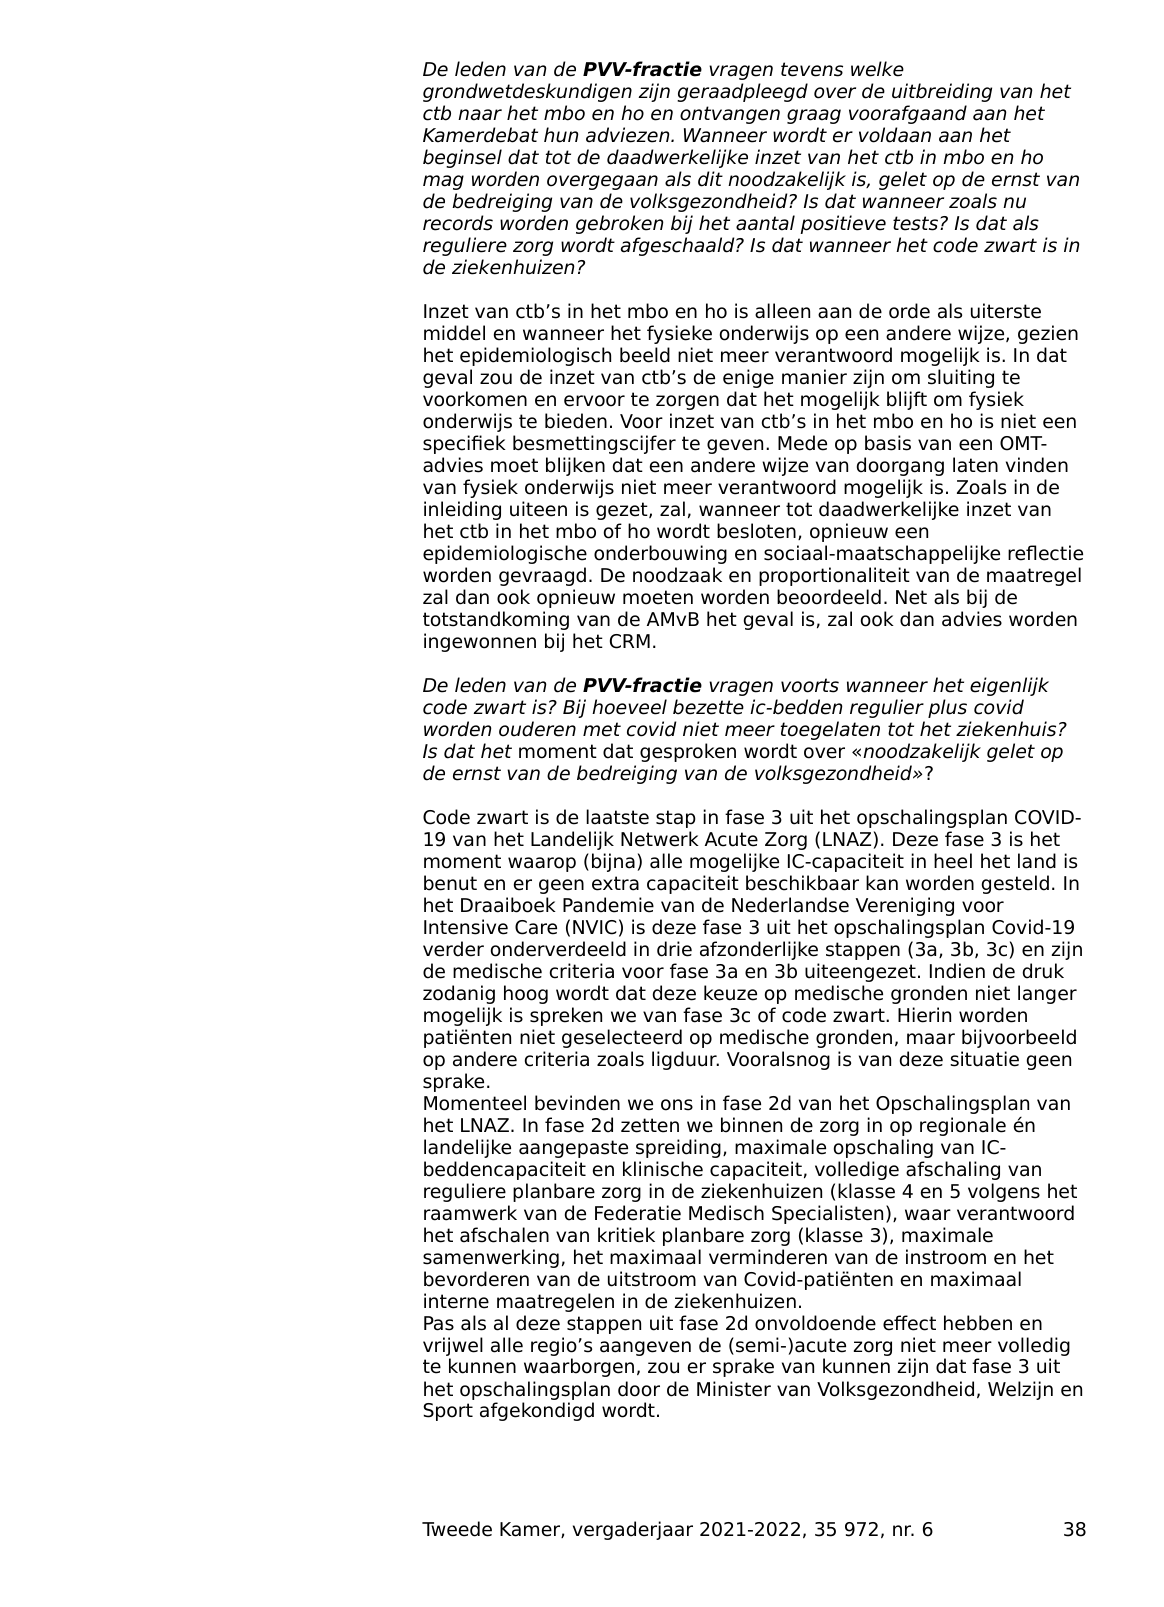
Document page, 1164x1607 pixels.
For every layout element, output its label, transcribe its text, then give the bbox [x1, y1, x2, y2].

text Inzet van ctb’s in het mbo en ho is alleen aan de orde als uiterste middel en wanneer het fysieke onderwijs op een andere wijze, gezien het epidemiologisch beeld niet meer verantwoord mogelijk is. In dat geval zou de inzet van ctb’s de enige manier zijn om sluiting te voorkomen en ervoor te zorgen dat het mogelijk blijft om fysiek onderwijs te bieden. Voor inzet van ctb’s in het mbo en ho is niet een specifiek besmettingscijfer te geven. Mede op basis van een OMT-advies moet blijken dat een andere wijze van doorgang laten vinden van fysiek onderwijs niet meer verantwoord mogelijk is. Zoals in de inleiding uiteen is gezet, zal, wanneer tot daadwerkelijke inzet van het ctb in het mbo of ho wordt besloten, opnieuw een epidemiologische onderbouwing en sociaal-maatschappelijke reflectie worden gevraagd. De noodzaak en proportionaliteit van de maatregel zal dan ook opnieuw moeten worden beoordeeld. Net als bij de totstandkoming van de AMvB het geval is, zal ook dan advies worden ingewonnen bij het CRM. [422, 301, 1087, 653]
text De leden van de PVV-fractie vragen voorts wanneer het eigenlijk code zwart is? Bij hoeveel bezette ic-bedden regulier plus covid worden ouderen met covid niet meer toegelaten tot het ziekenhuis? Is dat het moment dat gesproken wordt over «noodzakelijk gelet op de ernst van de bedreiging van de volksgezondheid»? [422, 675, 1087, 785]
text Pas als al deze stappen uit fase 2d onvoldoende effect hebben en vrijwel alle regio’s aangeven de (semi-)acute zorg niet meer volledig te kunnen waarborgen, zou er sprake van kunnen zijn dat fase 3 uit het opschalingsplan door de Minister van Volksgezondheid, Welzijn en Sport afgekondigd wordt. [422, 1312, 1087, 1422]
text Momenteel bevinden we ons in fase 2d van het Opschalingsplan van het LNAZ. In fase 2d zetten we binnen de zorg in op regionale én landelijke aangepaste spreiding, maximale opschaling van IC-beddencapaciteit en klinische capaciteit, volledige afschaling van reguliere planbare zorg in de ziekenhuizen (klasse 4 en 5 volgens het raamwerk van de Federatie Medisch Specialisten), waar verantwoord het afschalen van kritiek planbare zorg (klasse 3), maximale samenwerking, het maximaal verminderen van de instroom en het bevorderen van de uitstroom van Covid-patiënten en maximaal interne maatregelen in de ziekenhuizen. [422, 1093, 1087, 1312]
text Code zwart is de laatste stap in fase 3 uit het opschalingsplan COVID-19 van het Landelijk Netwerk Acute Zorg (LNAZ). Deze fase 3 is het moment waarop (bijna) alle mogelijke IC-capaciteit in heel het land is benut en er geen extra capaciteit beschikbaar kan worden gesteld. In het Draaiboek Pandemie van de Nederlandse Vereniging voor Intensive Care (NVIC) is deze fase 3 uit het opschalingsplan Covid-19 verder onderverdeeld in drie afzonderlijke stappen (3a, 3b, 3c) en zijn de medische criteria voor fase 3a en 3b uiteengezet. Indien de druk zodanig hoog wordt dat deze keuze op medische gronden niet langer mogelijk is spreken we van fase 3c of code zwart. Hierin worden patiënten niet geselecteerd op medische gronden, maar bijvoorbeeld op andere criteria zoals ligduur. Vooralsnog is van deze situatie geen sprake. [422, 807, 1087, 1093]
text De leden van de PVV-fractie vragen tevens welke grondwetdeskundigen zijn geraadpleegd over de uitbreiding van het ctb naar het mbo en ho en ontvangen graag voorafgaand aan het Kamerdebat hun adviezen. Wanneer wordt er voldaan aan het beginsel dat tot de daadwerkelijke inzet van het ctb in mbo en ho mag worden overgegaan als dit noodzakelijk is, gelet op de ernst van de bedreiging van de volksgezondheid? Is dat wanneer zoals nu records worden gebroken bij het aantal positieve tests? Is dat als reguliere zorg wordt afgeschaald? Is dat wanneer het code zwart is in de ziekenhuizen? [422, 59, 1087, 279]
